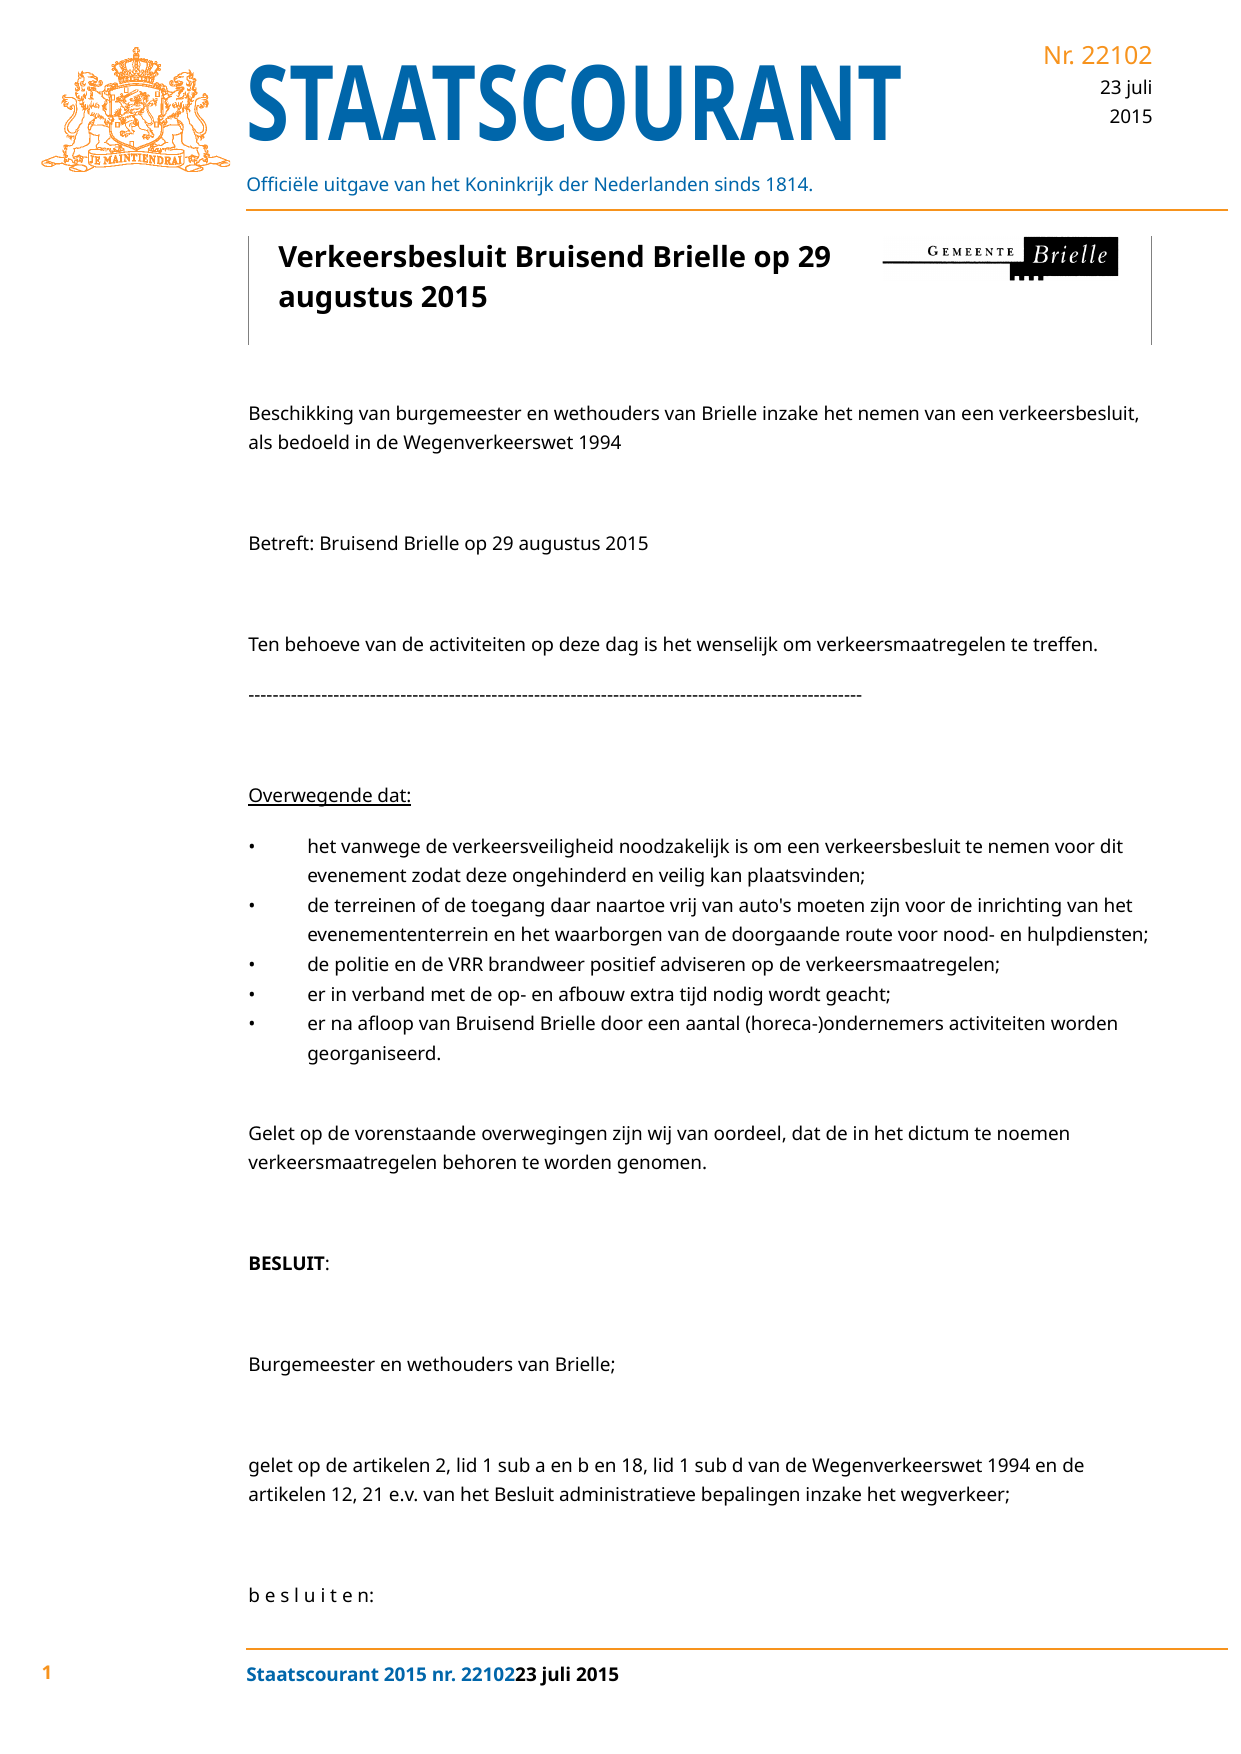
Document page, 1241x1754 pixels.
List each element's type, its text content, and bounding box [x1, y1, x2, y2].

text BESLUIT: [248, 1250, 1152, 1276]
list de politie en de VRR brandweer positief adviseren op de verkeersmaatregelen; [248, 951, 1152, 977]
text Ten behoeve van de activiteiten op deze dag is het wenselijk om verkeersmaatregelen te treffen. [248, 631, 1152, 657]
text Beschikking van burgemeester en wethouders van Brielle inzake het nemen van een verkeersbesluit, als bedoeld in de Wegenverkeerswet 1994 [248, 400, 1152, 455]
list er in verband met de op- en afbouw extra tijd nodig wordt geacht; [248, 981, 1152, 1007]
table_header [850, 236, 1151, 345]
text ----------------------------------------------------------------------------------------------------- [248, 682, 1152, 707]
text b e s l u i t e n: [248, 1582, 1152, 1608]
text Betreft: Bruisend Brielle op 29 augustus 2015 [248, 530, 1152, 556]
list er na afloop van Bruisend Brielle door een aantal (horeca-)ondernemers activiteiten worden georganiseerd. [248, 1010, 1152, 1066]
text Gelet op de vorenstaande overwegingen zijn wij van oordeel, dat de in het dictum te noemen verkeersmaatregelen behoren te worden genomen. [248, 1120, 1152, 1175]
list het vanwege de verkeersveiligheid noodzakelijk is om een verkeersbesluit te nemen voor dit evenement zodat deze ongehinderd en veilig kan plaatsvinden; [248, 833, 1152, 888]
table_header Verkeersbesluit Bruisend Brielle op 29 augustus 2015 [249, 236, 850, 345]
picture [41, 47, 231, 172]
text Burgemeester en wethouders van Brielle; [248, 1351, 1152, 1377]
text Overwegende dat: [248, 782, 1152, 808]
text gelet op de artikelen 2, lid 1 sub a en b en 18, lid 1 sub d van de Wegenverkeerswet 1994 en de artikelen 12, 21 e.v. van het Besluit administratieve bepalingen inzake het wegverkeer; [248, 1452, 1152, 1507]
list de terreinen of de toegang daar naartoe vrij van auto's moeten zijn voor de inrichting van het evenemententerrein en het waarborgen van de doorgaande route voor nood- en hulpdiensten; [248, 892, 1152, 947]
picture [882, 236, 1119, 281]
